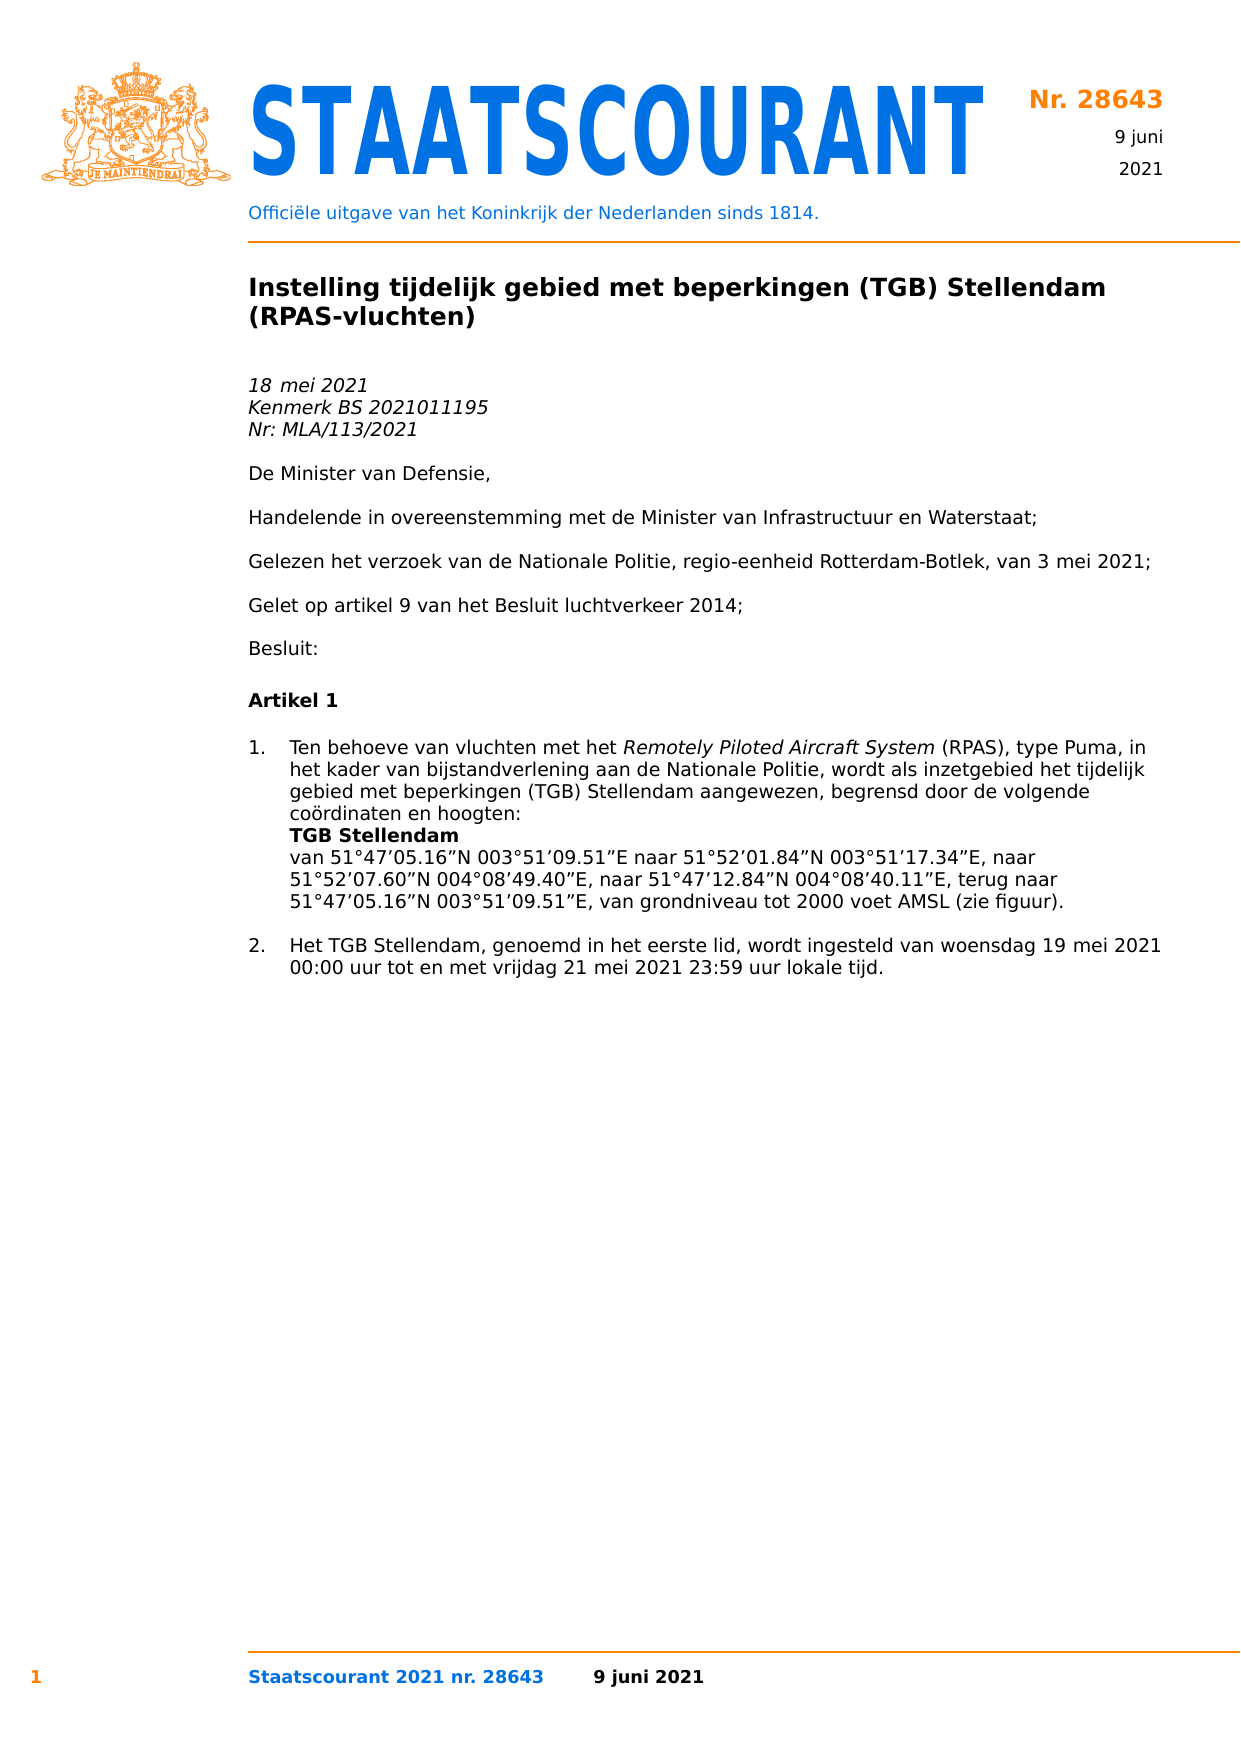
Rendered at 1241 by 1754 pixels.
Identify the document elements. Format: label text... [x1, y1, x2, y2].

text Gelezen het verzoek van de Nationale Politie, regio-eenheid Rotterdam-Botlek, van 3 mei 2021; [248, 551, 1163, 573]
text TGB Stellendam [289, 825, 1163, 847]
text Gelet op artikel 9 van het Besluit luchtverkeer 2014; [248, 594, 1163, 616]
table_cell 9 juni [998, 121, 1240, 153]
text Kenmerk BS 2021011195 [248, 397, 1163, 419]
text van 51°47’05.16”N 003°51’09.51”E naar 51°52’01.84”N 003°51’17.34”E, naar 51°52’07.60”N 004°08’49.40”E, naar 51°47’12.84”N 004°08’40.11”E, terug naar 51°47’05.16”N 003°51’09.51”E, van grondniveau tot 2000 voet AMSL (zie figuur). [289, 847, 1163, 913]
text 1. Ten behoeve van vluchten met het Remotely Piloted Aircraft System (RPAS), type Puma, in het kader van bijstandverlening aan de Nationale Politie, wordt als inzetgebied het tijdelijk gebied met beperkingen (TGB) Stellendam aangewezen, begrensd door de volgende coördinaten en hoogten: [248, 737, 1163, 825]
picture [41, 62, 231, 186]
table_cell 2021 [998, 153, 1240, 203]
text 18 mei 2021 [248, 375, 1163, 397]
text 2. Het TGB Stellendam, genoemd in het eerste lid, wordt ingesteld van woensdag 19 mei 2021 00:00 uur tot en met vrijdag 21 mei 2021 23:59 uur lokale tijd. [248, 935, 1163, 979]
table_header [25, 62, 248, 241]
text De Minister van Defensie, [248, 463, 1163, 485]
text Handelende in overeenstemming met de Minister van Infrastructuur en Waterstaat; [248, 507, 1163, 529]
text Nr: MLA/113/2021 [248, 419, 1163, 441]
subtitle Instelling tijdelijk gebied met beperkingen (TGB) Stellendam (RPAS-vluchten) [248, 273, 1163, 331]
table_cell Officiële uitgave van het Koninkrijk der Nederlanden sinds 1814. [248, 203, 1240, 241]
text Besluit: [248, 638, 1163, 660]
table_header STAATSCOURANT [248, 62, 998, 203]
subtitle Artikel 1 [248, 690, 1163, 712]
table_header Nr. 28643 [998, 62, 1240, 121]
